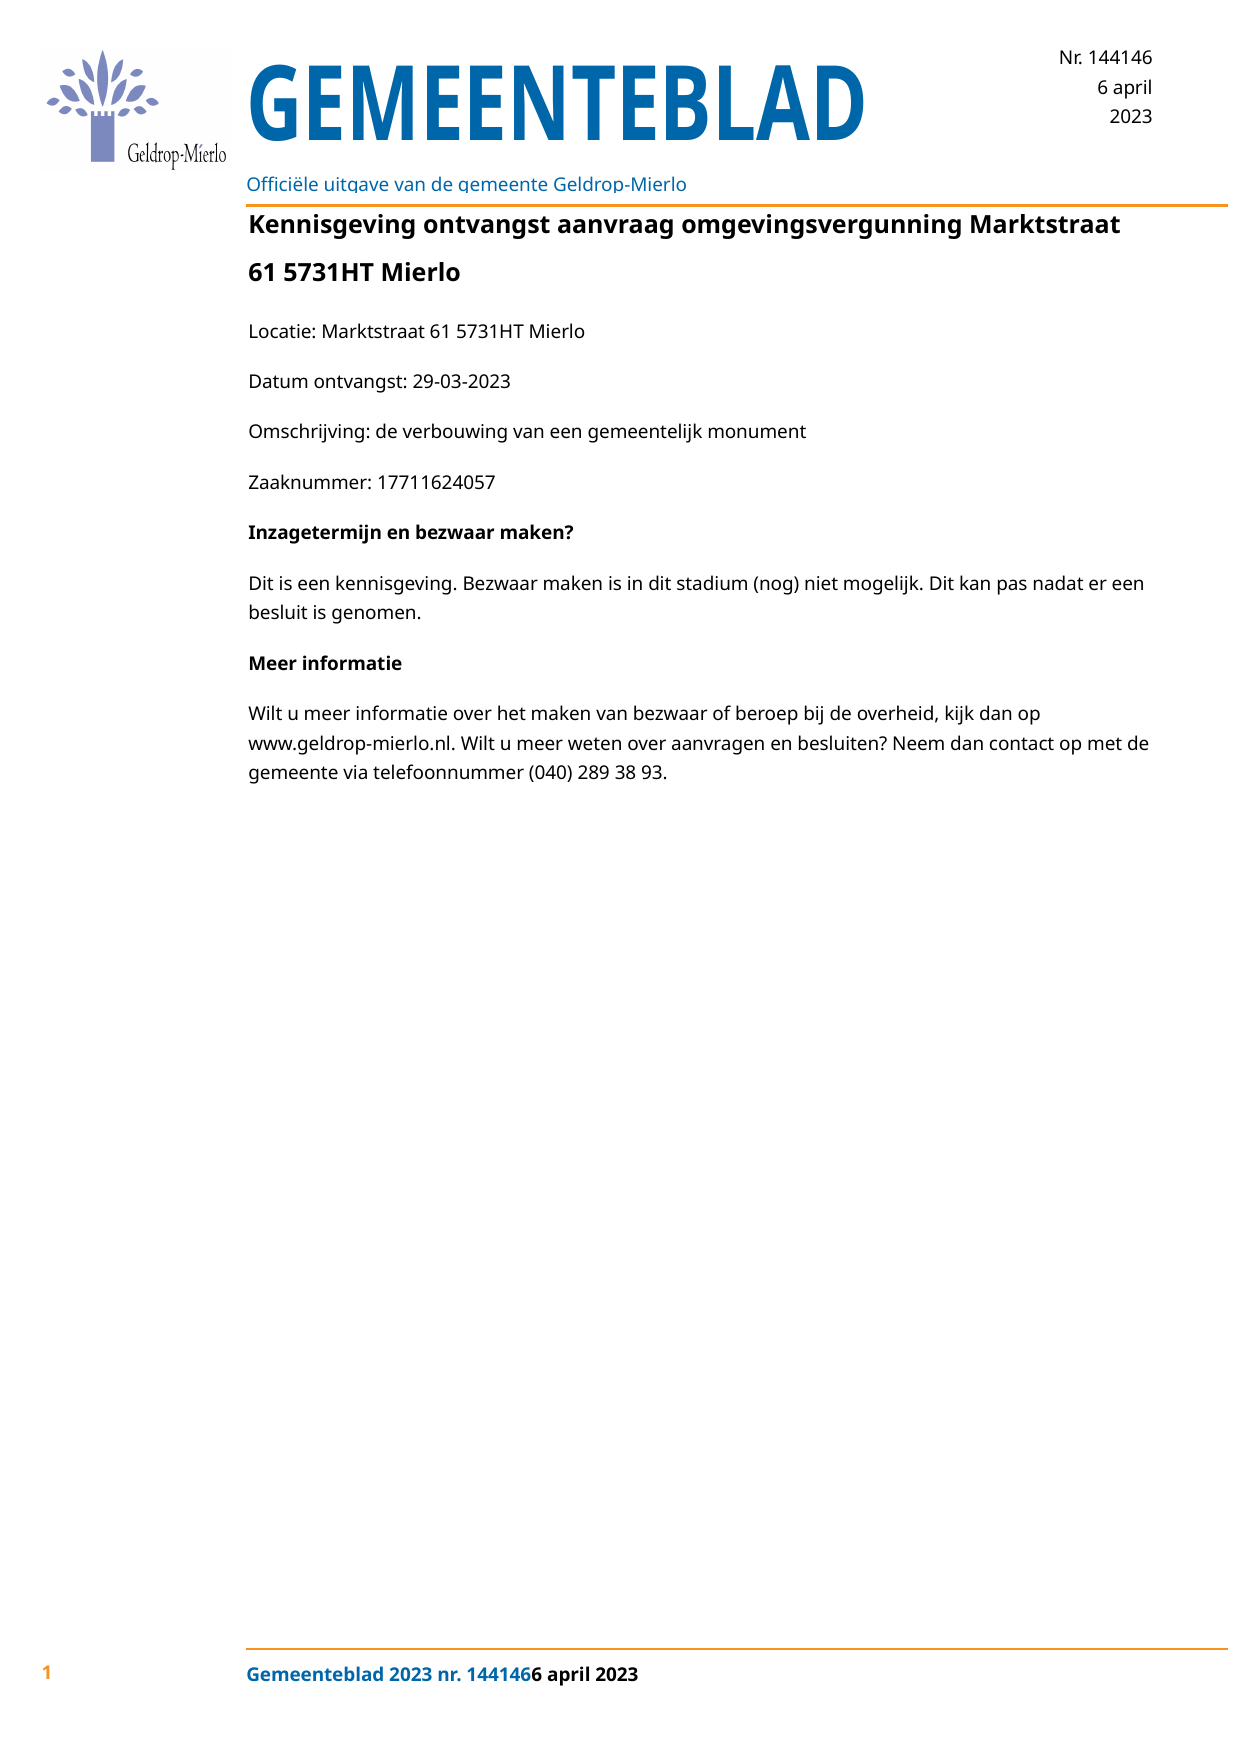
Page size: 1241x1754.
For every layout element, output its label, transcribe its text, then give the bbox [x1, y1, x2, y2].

text Wilt u meer informatie over het maken van bezwaar of beroep bij de overheid, kijk dan op www.geldrop-mierlo.nl. Wilt u meer weten over aanvragen en besluiten? Neem dan contact op met de gemeente via telefoonnummer (040) 289 38 93. [248, 700, 1152, 785]
picture [41, 47, 231, 172]
text Kennisgeving ontvangst aanvraag omgevingsvergunning Marktstraat 61 5731HT Mierlo [248, 207, 1152, 288]
text Locatie: Marktstraat 61 5731HT Mierlo [248, 318, 1152, 344]
text Omschrijving: de verbouwing van een gemeentelijk monument [248, 419, 1152, 444]
text Inzagetermijn en bezwaar maken? [248, 519, 1152, 545]
text Meer informatie [248, 650, 1152, 676]
text Datum ontvangst: 29-03-2023 [248, 368, 1152, 394]
text Dit is een kennisgeving. Bezwaar maken is in dit stadium (nog) niet mogelijk. Dit kan pas nadat er een besluit is genomen. [248, 570, 1152, 625]
text Zaaknummer: 17711624057 [248, 469, 1152, 495]
